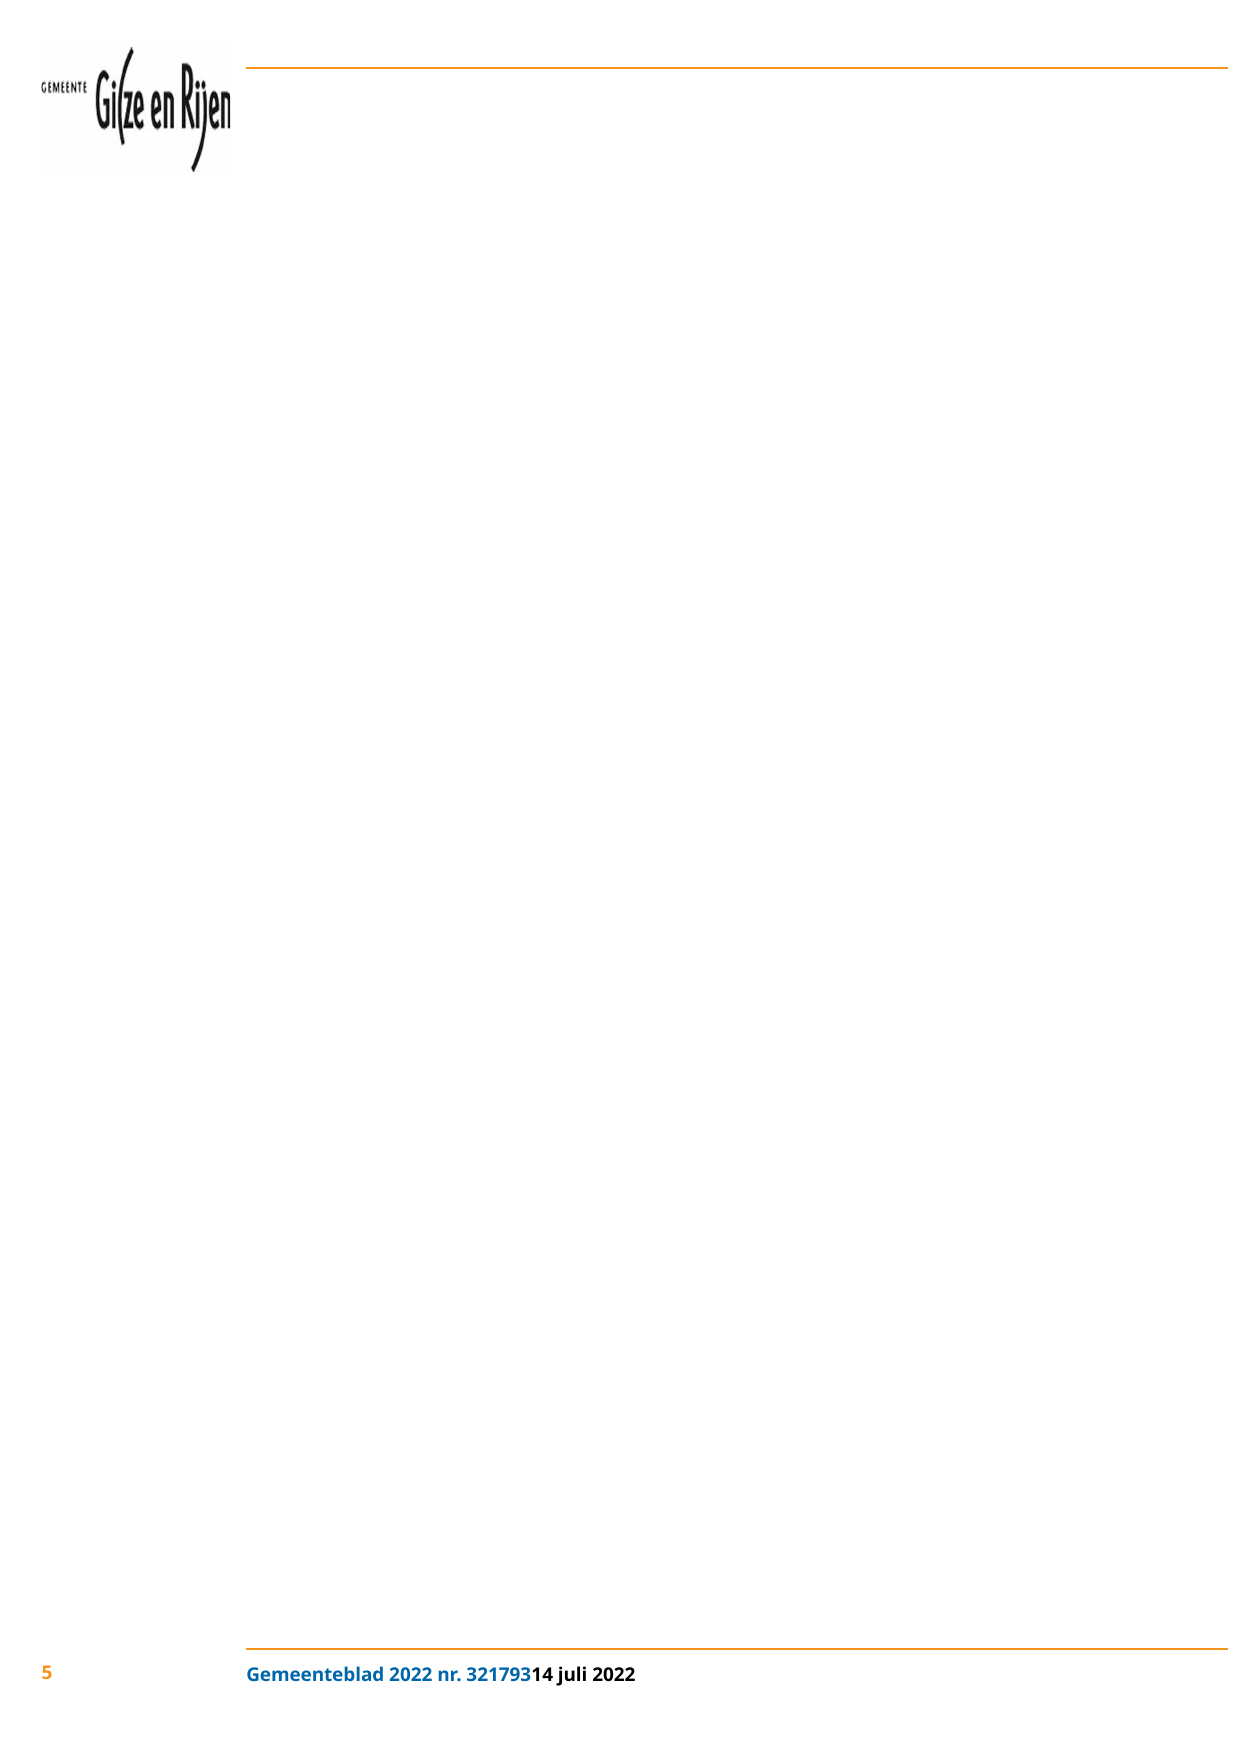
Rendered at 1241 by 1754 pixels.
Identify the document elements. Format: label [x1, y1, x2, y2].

picture [41, 47, 231, 172]
